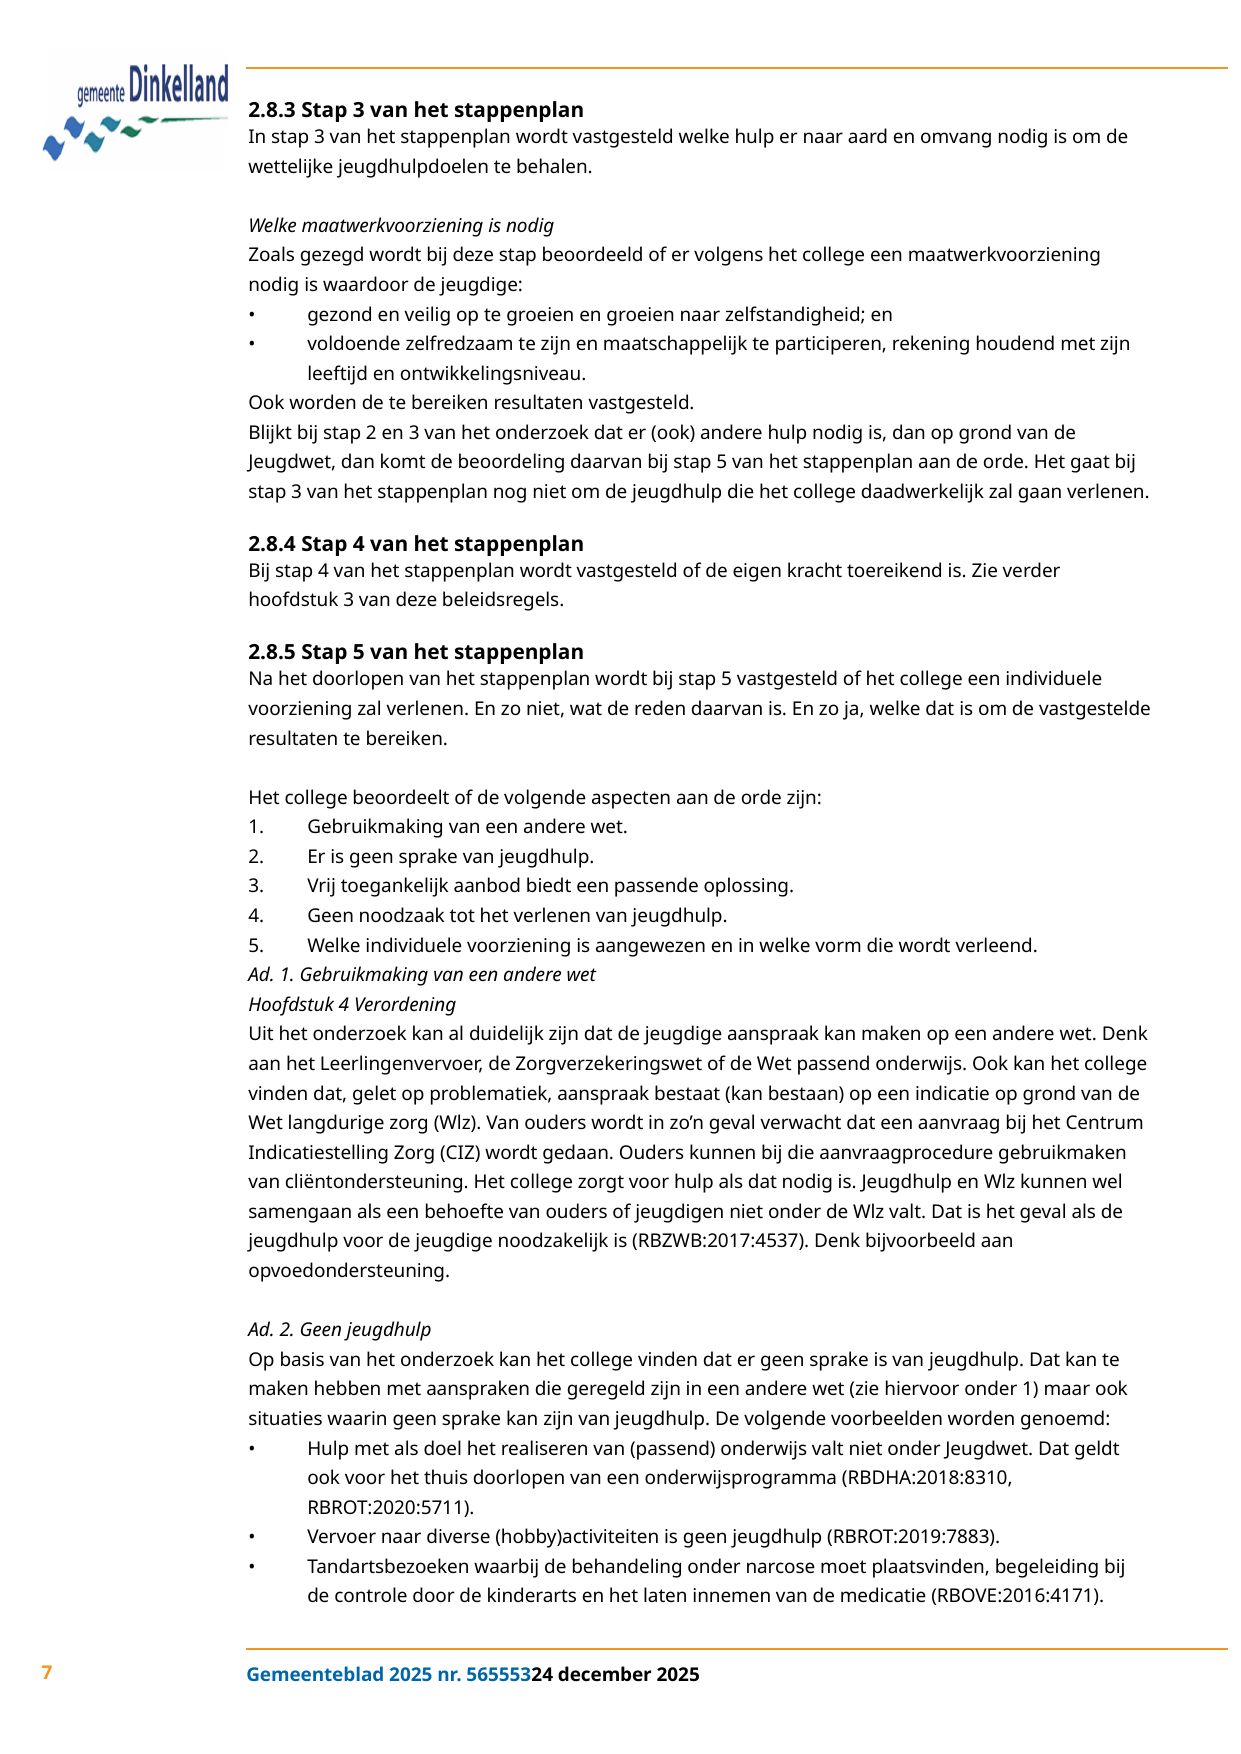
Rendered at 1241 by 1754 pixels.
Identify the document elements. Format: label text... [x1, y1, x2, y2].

list Welke individuele voorziening is aangewezen en in welke vorm die wordt verleend. [248, 932, 1152, 957]
text Welke maatwerkvoorziening is nodig [248, 212, 1152, 238]
list gezond en veilig op te groeien en groeien naar zelfstandigheid; en [248, 301, 1152, 326]
text Het college beoordeelt of de volgende aspecten aan de orde zijn: [248, 784, 1152, 809]
text Op basis van het onderzoek kan het college vinden dat er geen sprake is van jeugdhulp. Dat kan te maken hebben met aanspraken die geregeld zijn in een andere wet (zie hiervoor onder 1) maar ook situaties waarin geen sprake kan zijn van jeugdhulp. De volgende voorbeelden worden genoemd: [248, 1346, 1152, 1431]
picture [41, 47, 231, 172]
text Blijkt bij stap 2 en 3 van het onderzoek dat er (ook) andere hulp nodig is, dan op grond van de Jeugdwet, dan komt de beoordeling daarvan bij stap 5 van het stappenplan aan de orde. Het gaat bij stap 3 van het stappenplan nog niet om de jeugdhulp die het college daadwerkelijk zal gaan verlenen. [248, 419, 1152, 504]
text 2.8.5 Stap 5 van het stappenplan [248, 637, 1152, 666]
text Ad. 1. Gebruikmaking van een andere wet [248, 961, 1152, 987]
text Zoals gezegd wordt bij deze stap beoordeeld of er volgens het college een maatwerkvoorziening nodig is waardoor de jeugdige: [248, 242, 1152, 297]
text Bij stap 4 van het stappenplan wordt vastgesteld of de eigen kracht toereikend is. Zie verder hoofdstuk 3 van deze beleidsregels. [248, 557, 1152, 612]
list Gebruikmaking van een andere wet. [248, 813, 1152, 839]
text 2.8.3 Stap 3 van het stappenplan [248, 95, 1152, 123]
text Na het doorlopen van het stappenplan wordt bij stap 5 vastgesteld of het college een individuele voorziening zal verlenen. En zo niet, wat de reden daarvan is. En zo ja, welke dat is om de vastgestelde resultaten te bereiken. [248, 666, 1152, 750]
list voldoende zelfredzaam te zijn en maatschappelijk te participeren, rekening houdend met zijn leeftijd en ontwikkelingsniveau. [248, 330, 1152, 386]
list Vervoer naar diverse (hobby)activiteiten is geen jeugdhulp (RBROT:2019:7883). [248, 1523, 1152, 1549]
text In stap 3 van het stappenplan wordt vastgesteld welke hulp er naar aard en omvang nodig is om de wettelijke jeugdhulpdoelen te behalen. [248, 123, 1152, 178]
text Uit het onderzoek kan al duidelijk zijn dat de jeugdige aanspraak kan maken op een andere wet. Denk aan het Leerlingenvervoer, de Zorgverzekeringswet of de Wet passend onderwijs. Ook kan het college vinden dat, gelet op problematiek, aanspraak bestaat (kan bestaan) op een indicatie op grond van de Wet langdurige zorg (Wlz). Van ouders wordt in zo’n geval verwacht dat een aanvraag bij het Centrum Indicatiestelling Zorg (CIZ) wordt gedaan. Ouders kunnen bij die aanvraagprocedure gebruikmaken van cliëntondersteuning. Het college zorgt voor hulp als dat nodig is. Jeugdhulp en Wlz kunnen wel samengaan als een behoefte van ouders of jeugdigen niet onder de Wlz valt. Dat is het geval als de jeugdhulp voor de jeugdige noodzakelijk is (RBZWB:2017:4537). Denk bijvoorbeeld aan opvoedondersteuning. [248, 1021, 1152, 1283]
text Ad. 2. Geen jeugdhulp [248, 1316, 1152, 1342]
list Geen noodzaak tot het verlenen van jeugdhulp. [248, 902, 1152, 928]
text Hoofdstuk 4 Verordening [248, 991, 1152, 1017]
list Tandartsbezoeken waarbij de behandeling onder narcose moet plaatsvinden, begeleiding bij de controle door de kinderarts en het laten innemen van de medicatie (RBOVE:2016:4171). [248, 1553, 1152, 1608]
text Ook worden de te bereiken resultaten vastgesteld. [248, 389, 1152, 415]
list Er is geen sprake van jeugdhulp. [248, 843, 1152, 869]
text 2.8.4 Stap 4 van het stappenplan [248, 529, 1152, 557]
list Vrij toegankelijk aanbod biedt een passende oplossing. [248, 873, 1152, 898]
list Hulp met als doel het realiseren van (passend) onderwijs valt niet onder Jeugdwet. Dat geldt ook voor het thuis doorlopen van een onderwijsprogramma (RBDHA:2018:8310, RBROT:2020:5711). [248, 1435, 1152, 1519]
